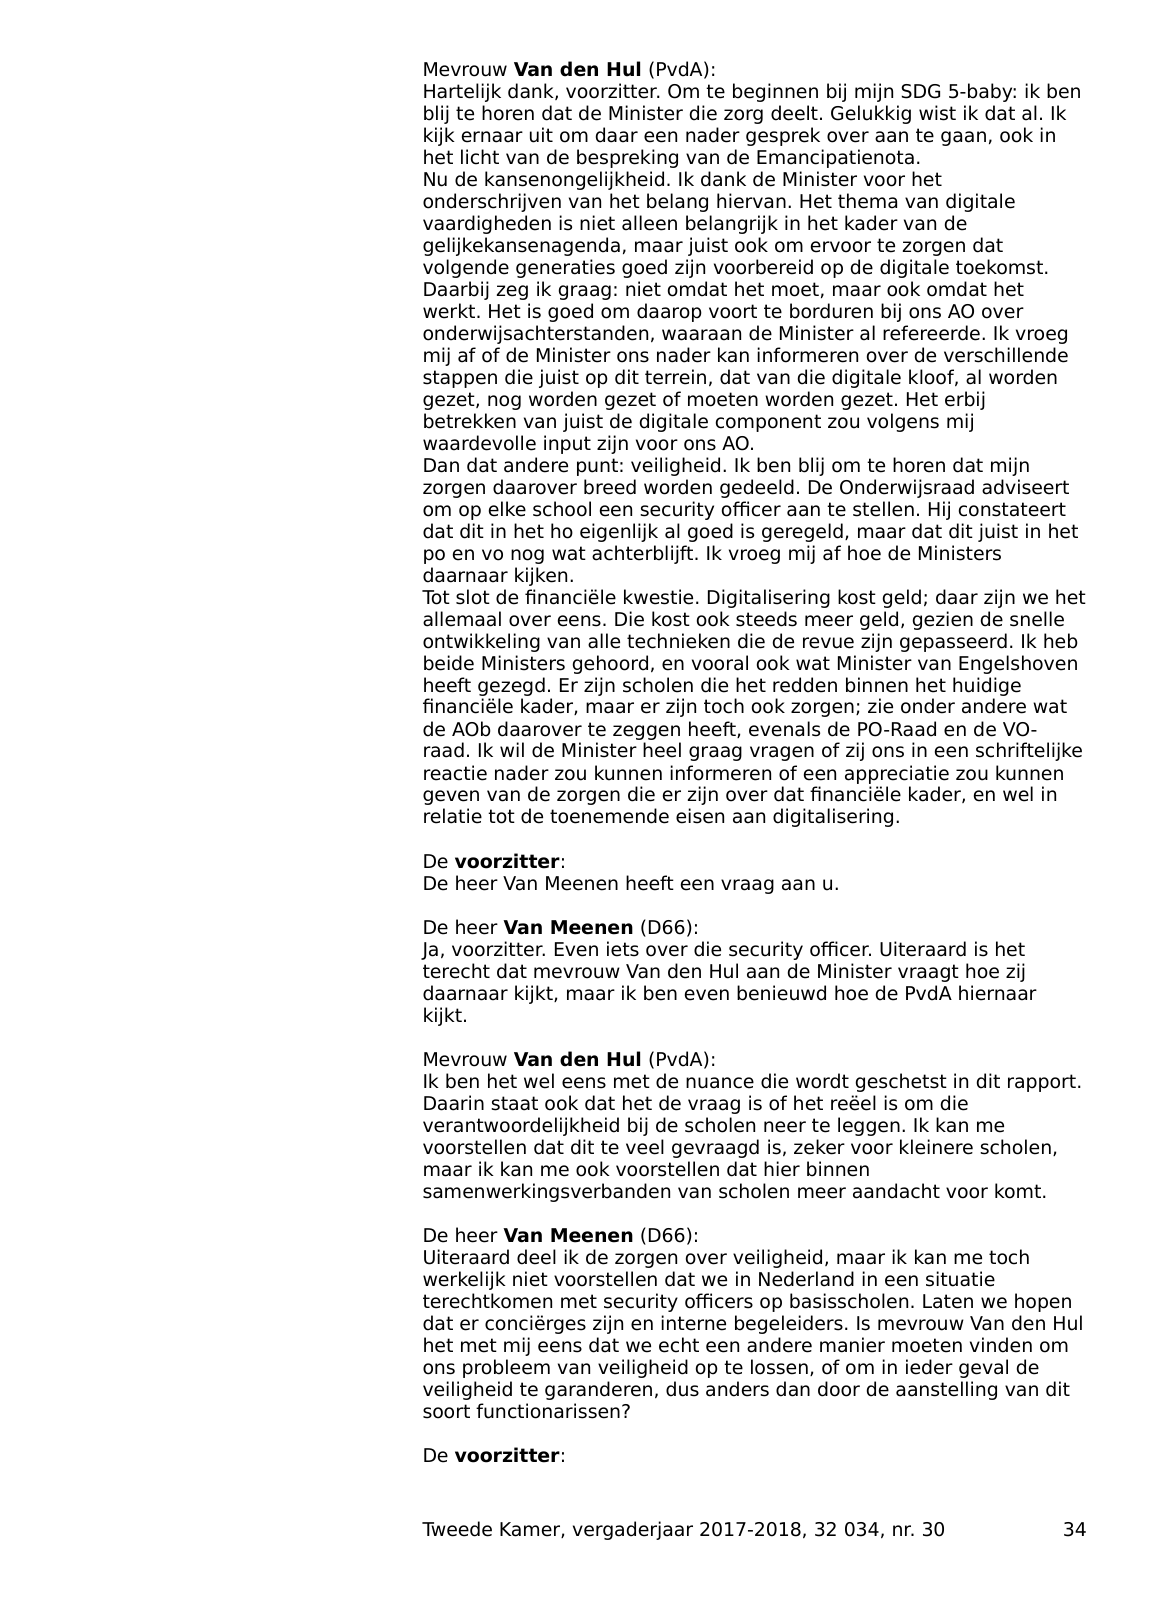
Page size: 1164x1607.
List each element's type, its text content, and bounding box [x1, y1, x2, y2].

text De heer Van Meenen (D66): [422, 917, 1087, 939]
text Tot slot de financiële kwestie. Digitalisering kost geld; daar zijn we het allemaal over eens. Die kost ook steeds meer geld, gezien de snelle ontwikkeling van alle technieken die de revue zijn gepasseerd. Ik heb beide Ministers gehoord, en vooral ook wat Minister van Engelshoven heeft gezegd. Er zijn scholen die het redden binnen het huidige financiële kader, maar er zijn toch ook zorgen; zie onder andere wat de AOb daarover te zeggen heeft, evenals de PO-Raad en de VO-raad. Ik wil de Minister heel graag vragen of zij ons in een schriftelijke reactie nader zou kunnen informeren of een appreciatie zou kunnen geven van de zorgen die er zijn over dat financiële kader, en wel in relatie tot de toenemende eisen aan digitalisering. [422, 587, 1087, 828]
text Nu de kansenongelijkheid. Ik dank de Minister voor het onderschrijven van het belang hiervan. Het thema van digitale vaardigheden is niet alleen belangrijk in het kader van de gelijkekansenagenda, maar juist ook om ervoor te zorgen dat volgende generaties goed zijn voorbereid op de digitale toekomst. Daarbij zeg ik graag: niet omdat het moet, maar ook omdat het werkt. Het is goed om daarop voort te borduren bij ons AO over onderwijsachterstanden, waaraan de Minister al refereerde. Ik vroeg mij af of de Minister ons nader kan informeren over de verschillende stappen die juist op dit terrein, dat van die digitale kloof, al worden gezet, nog worden gezet of moeten worden gezet. Het erbij betrekken van juist de digitale component zou volgens mij waardevolle input zijn voor ons AO. [422, 169, 1087, 455]
text De voorzitter: [422, 851, 1087, 872]
text Ik ben het wel eens met de nuance die wordt geschetst in dit rapport. Daarin staat ook dat het de vraag is of het reëel is om die verantwoordelijkheid bij de scholen neer te leggen. Ik kan me voorstellen dat dit te veel gevraagd is, zeker voor kleinere scholen, maar ik kan me ook voorstellen dat hier binnen samenwerkingsverbanden van scholen meer aandacht voor komt. [422, 1071, 1087, 1203]
text Mevrouw Van den Hul (PvdA): [422, 59, 1087, 81]
text Dan dat andere punt: veiligheid. Ik ben blij om te horen dat mijn zorgen daarover breed worden gedeeld. De Onderwijsraad adviseert om op elke school een security officer aan te stellen. Hij constateert dat dit in het ho eigenlijk al goed is geregeld, maar dat dit juist in het po en vo nog wat achterblijft. Ik vroeg mij af hoe de Ministers daarnaar kijken. [422, 455, 1087, 587]
text Ja, voorzitter. Even iets over die security officer. Uiteraard is het terecht dat mevrouw Van den Hul aan de Minister vraagt hoe zij daarnaar kijkt, maar ik ben even benieuwd hoe de PvdA hiernaar kijkt. [422, 939, 1087, 1027]
text De voorzitter: [422, 1445, 1087, 1467]
text De heer Van Meenen (D66): [422, 1225, 1087, 1247]
text Uiteraard deel ik de zorgen over veiligheid, maar ik kan me toch werkelijk niet voorstellen dat we in Nederland in een situatie terechtkomen met security officers op basisscholen. Laten we hopen dat er conciërges zijn en interne begeleiders. Is mevrouw Van den Hul het met mij eens dat we echt een andere manier moeten vinden om ons probleem van veiligheid op te lossen, of om in ieder geval de veiligheid te garanderen, dus anders dan door de aanstelling van dit soort functionarissen? [422, 1247, 1087, 1423]
text Hartelijk dank, voorzitter. Om te beginnen bij mijn SDG 5-baby: ik ben blij te horen dat de Minister die zorg deelt. Gelukkig wist ik dat al. Ik kijk ernaar uit om daar een nader gesprek over aan te gaan, ook in het licht van de bespreking van de Emancipatienota. [422, 81, 1087, 169]
text Mevrouw Van den Hul (PvdA): [422, 1049, 1087, 1071]
text De heer Van Meenen heeft een vraag aan u. [422, 872, 1087, 894]
